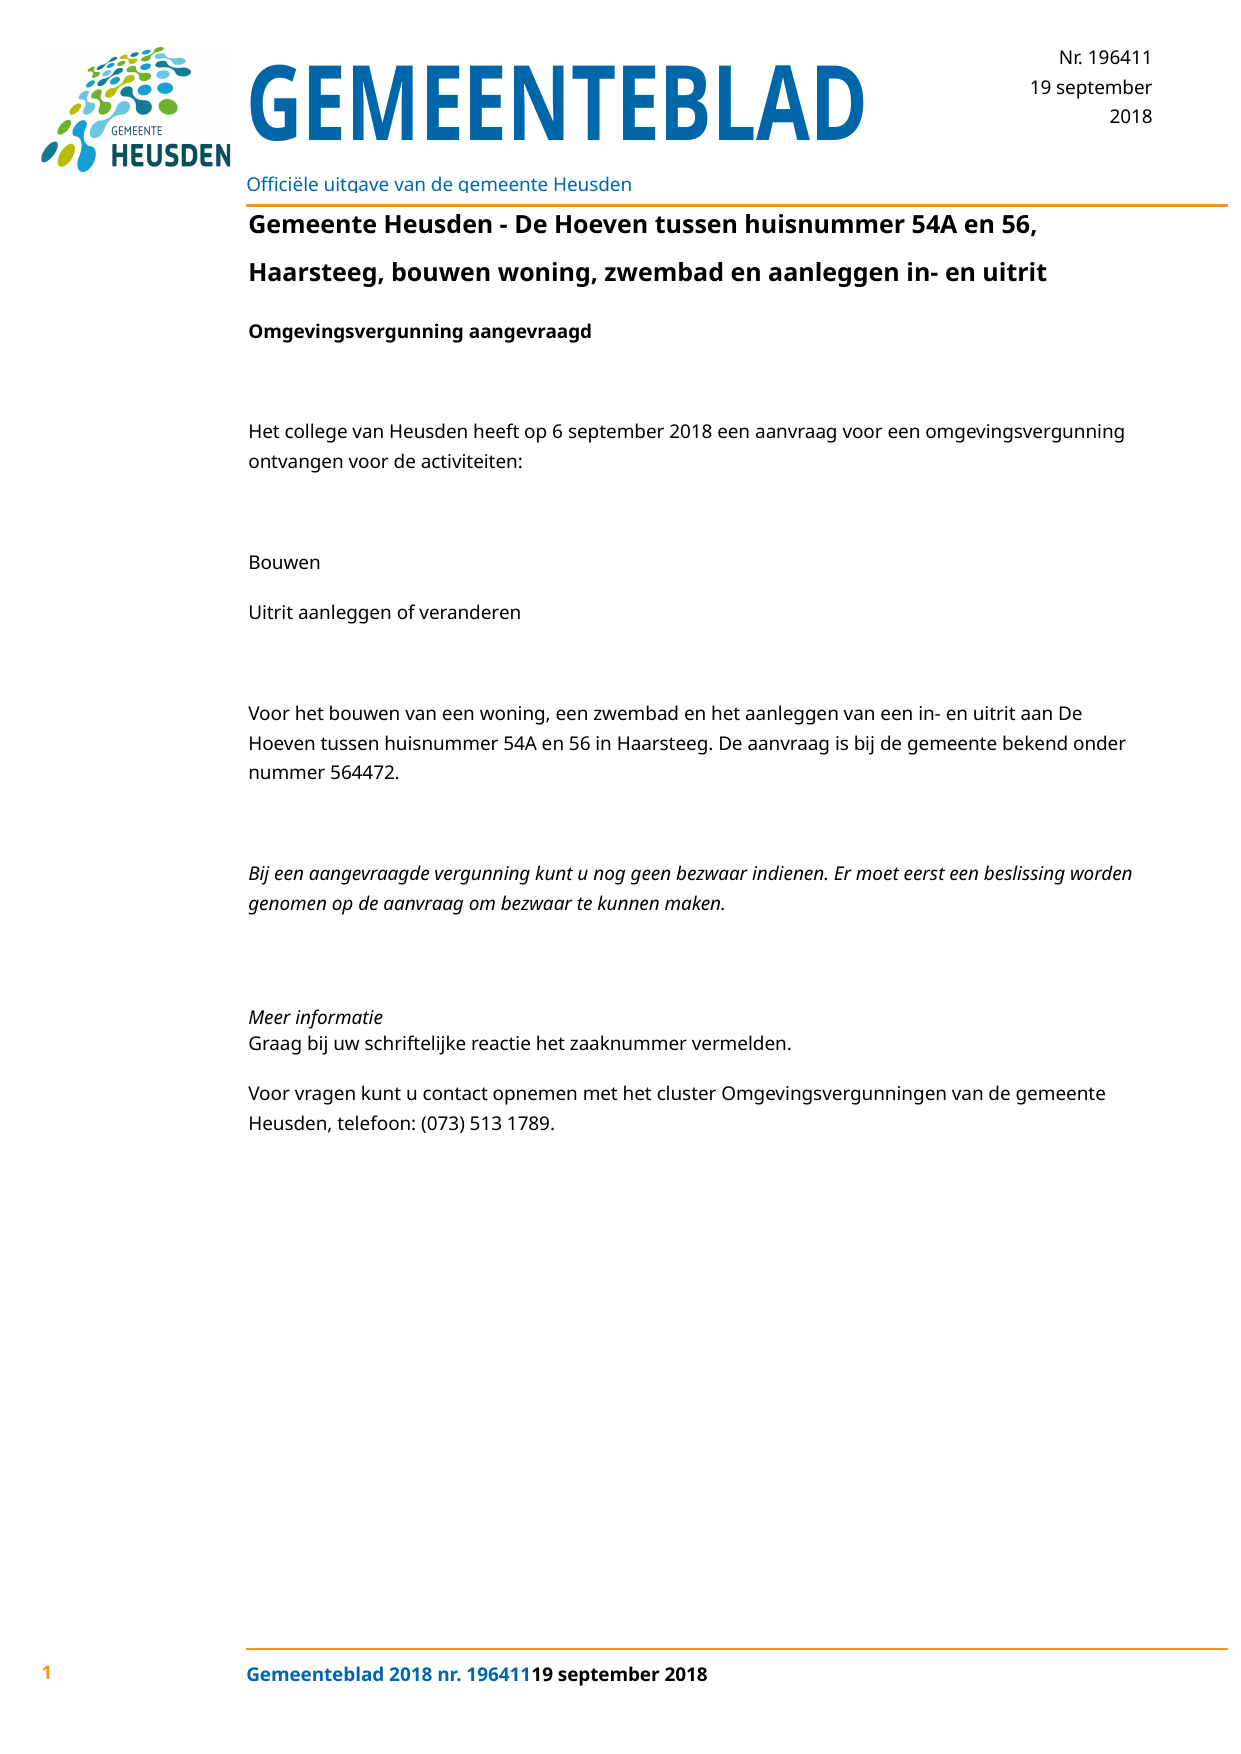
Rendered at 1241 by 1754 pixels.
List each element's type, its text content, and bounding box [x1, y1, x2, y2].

text Gemeente Heusden - De Hoeven tussen huisnummer 54A en 56, Haarsteeg, bouwen woning, zwembad en aanleggen in- en uitrit [248, 207, 1152, 288]
text Voor vragen kunt u contact opnemen met het cluster Omgevingsvergunningen van de gemeente Heusden, telefoon: (073) 513 1789. [248, 1081, 1152, 1136]
text Bouwen [248, 549, 1152, 575]
text Het college van Heusden heeft op 6 september 2018 een aanvraag voor een omgevingsvergunning ontvangen voor de activiteiten: [248, 419, 1152, 474]
text Uitrit aanleggen of veranderen [248, 599, 1152, 625]
picture [41, 47, 231, 172]
text Graag bij uw schriftelijke reactie het zaaknummer vermelden. [248, 1030, 1152, 1056]
text Omgevingsvergunning aangevraagd [248, 318, 1152, 344]
text Bij een aangevraagde vergunning kunt u nog geen bezwaar indienen. Er moet eerst een beslissing worden genomen op de aanvraag om bezwaar te kunnen maken. [248, 860, 1152, 916]
text Meer informatie [248, 1004, 1152, 1030]
text Voor het bouwen van een woning, een zwembad en het aanleggen van een in- en uitrit aan De Hoeven tussen huisnummer 54A en 56 in Haarsteeg. De aanvraag is bij de gemeente bekend onder nummer 564472. [248, 700, 1152, 785]
